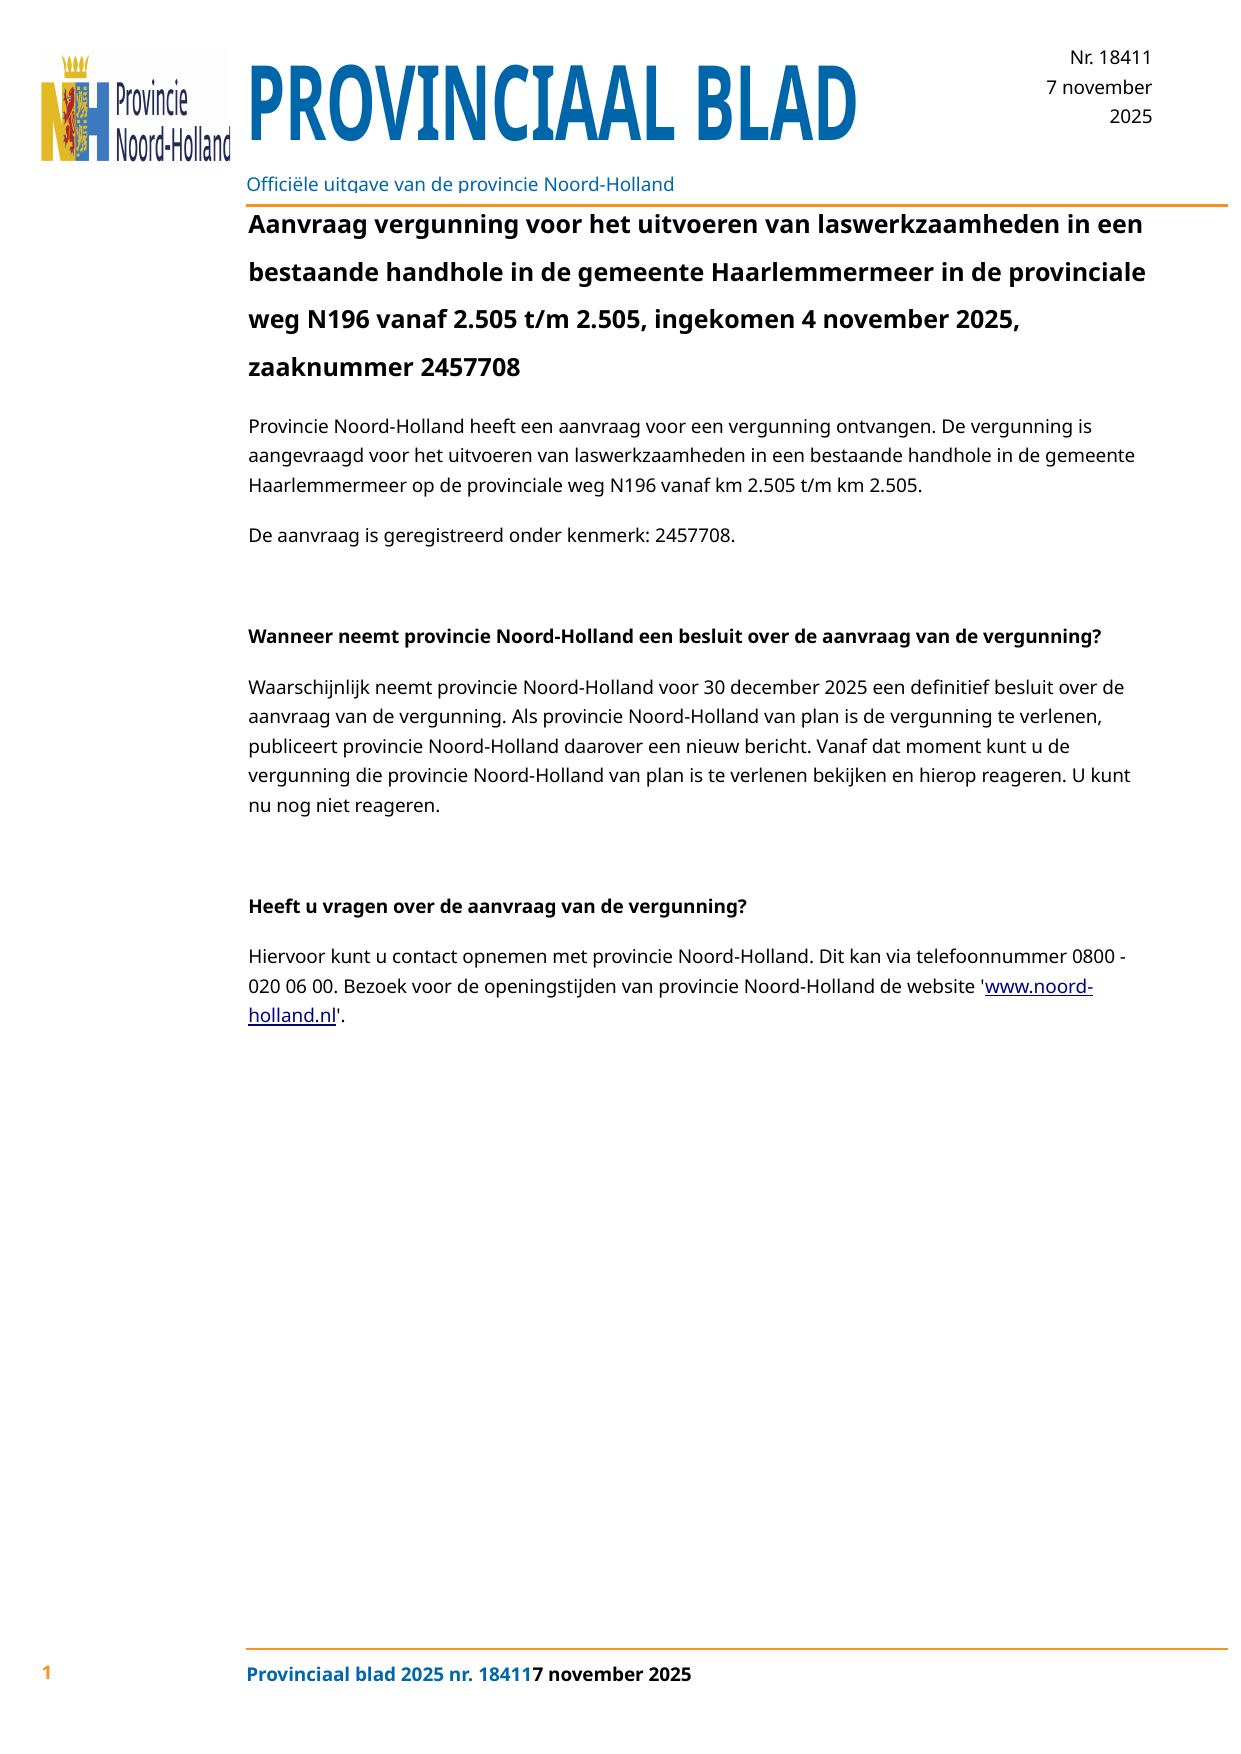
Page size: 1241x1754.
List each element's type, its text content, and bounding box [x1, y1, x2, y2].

text Provincie Noord-Holland heeft een aanvraag voor een vergunning ontvangen. De vergunning is aangevraagd voor het uitvoeren van laswerkzaamheden in een bestaande handhole in de gemeente Haarlemmermeer op de provinciale weg N196 vanaf km 2.505 t/m km 2.505. [248, 413, 1152, 498]
text Hiervoor kunt u contact opnemen met provincie Noord-Holland. Dit kan via telefoonnummer 0800 - 020 06 00. Bezoek voor de openingstijden van provincie Noord-Holland de website 'www.noord-holland.nl'. [248, 943, 1152, 1028]
text Waarschijnlijk neemt provincie Noord-Holland voor 30 december 2025 een definitief besluit over de aanvraag van de vergunning. Als provincie Noord-Holland van plan is de vergunning te verlenen, publiceert provincie Noord-Holland daarover een nieuw bericht. Vanaf dat moment kunt u de vergunning die provincie Noord-Holland van plan is te verlenen bekijken en hierop reageren. U kunt nu nog niet reageren. [248, 674, 1152, 818]
text Aanvraag vergunning voor het uitvoeren van laswerkzaamheden in een bestaande handhole in de gemeente Haarlemmermeer in de provinciale weg N196 vanaf 2.505 t/m 2.505, ingekomen 4 november 2025, zaaknummer 2457708 [248, 207, 1152, 384]
text Heeft u vragen over de aanvraag van de vergunning? [248, 893, 1152, 919]
picture [41, 47, 231, 172]
text Wanneer neemt provincie Noord-Holland een besluit over de aanvraag van de vergunning? [248, 623, 1152, 649]
text De aanvraag is geregistreerd onder kenmerk: 2457708. [248, 523, 1152, 548]
